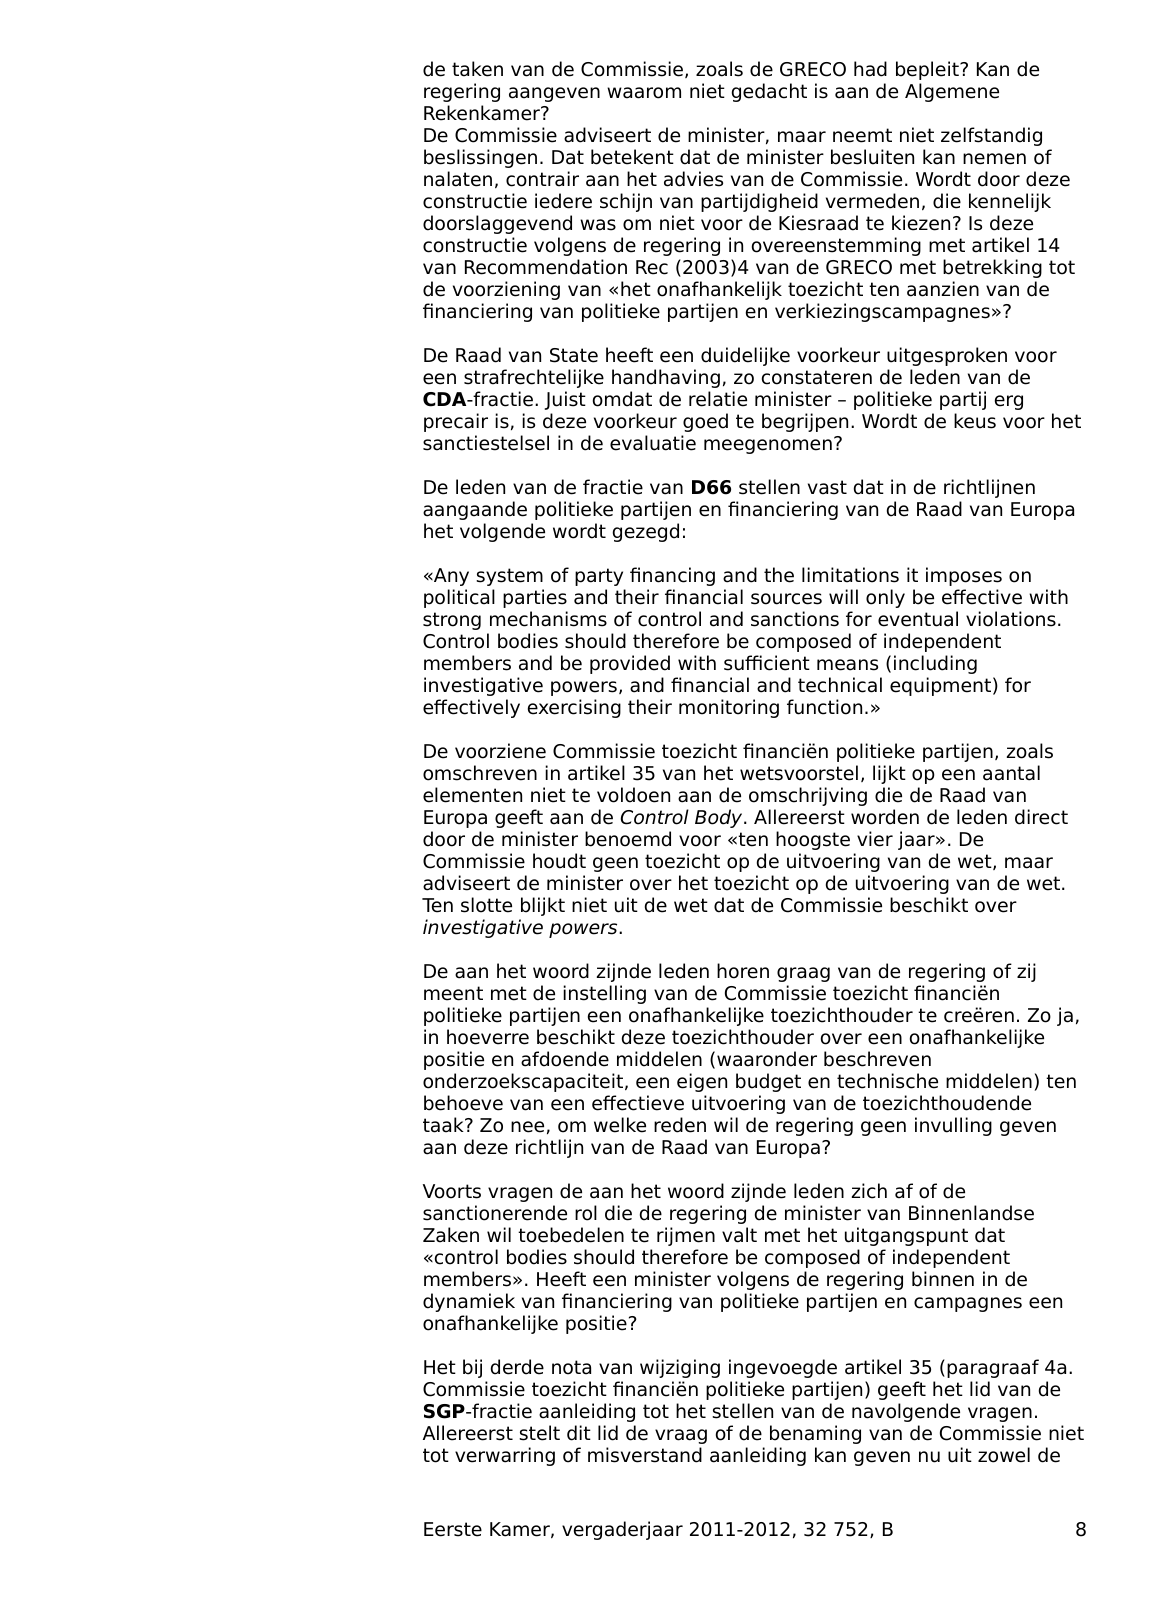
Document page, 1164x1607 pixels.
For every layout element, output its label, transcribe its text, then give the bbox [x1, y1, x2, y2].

text de taken van de Commissie, zoals de GRECO had bepleit? Kan de regering aangeven waarom niet gedacht is aan de Algemene Rekenkamer? [422, 59, 1087, 125]
text De leden van de fractie van D66 stellen vast dat in de richtlijnen aangaande politieke partijen en financiering van de Raad van Europa het volgende wordt gezegd: [422, 477, 1087, 543]
text Voorts vragen de aan het woord zijnde leden zich af of de sanctionerende rol die de regering de minister van Binnenlandse Zaken wil toebedelen te rijmen valt met het uitgangspunt dat «control bodies should therefore be composed of independent members». Heeft een minister volgens de regering binnen in de dynamiek van financiering van politieke partijen en campagnes een onafhankelijke positie? [422, 1181, 1087, 1335]
text Het bij derde nota van wijziging ingevoegde artikel 35 (paragraaf 4a. Commissie toezicht financiën politieke partijen) geeft het lid van de SGP-fractie aanleiding tot het stellen van de navolgende vragen. Allereerst stelt dit lid de vraag of de benaming van de Commissie niet tot verwarring of misverstand aanleiding kan geven nu uit zowel de [422, 1357, 1087, 1467]
text «Any system of party financing and the limitations it imposes on political parties and their financial sources will only be effective with strong mechanisms of control and sanctions for eventual violations. Control bodies should therefore be composed of independent members and be provided with sufficient means (including investigative powers, and financial and technical equipment) for effectively exercising their monitoring function.» [422, 565, 1087, 719]
text De voorziene Commissie toezicht financiën politieke partijen, zoals omschreven in artikel 35 van het wetsvoorstel, lijkt op een aantal elementen niet te voldoen aan de omschrijving die de Raad van Europa geeft aan de Control Body. Allereerst worden de leden direct door de minister benoemd voor «ten hoogste vier jaar». De Commissie houdt geen toezicht op de uitvoering van de wet, maar adviseert de minister over het toezicht op de uitvoering van de wet. Ten slotte blijkt niet uit de wet dat de Commissie beschikt over investigative powers. [422, 741, 1087, 939]
text De Commissie adviseert de minister, maar neemt niet zelfstandig beslissingen. Dat betekent dat de minister besluiten kan nemen of nalaten, contrair aan het advies van de Commissie. Wordt door deze constructie iedere schijn van partijdigheid vermeden, die kennelijk doorslaggevend was om niet voor de Kiesraad te kiezen? Is deze constructie volgens de regering in overeenstemming met artikel 14 van Recommendation Rec (2003)4 van de GRECO met betrekking tot de voorziening van «het onafhankelijk toezicht ten aanzien van de financiering van politieke partijen en verkiezingscampagnes»? [422, 125, 1087, 323]
text De Raad van State heeft een duidelijke voorkeur uitgesproken voor een strafrechtelijke handhaving, zo constateren de leden van de CDA-fractie. Juist omdat de relatie minister – politieke partij erg precair is, is deze voorkeur goed te begrijpen. Wordt de keus voor het sanctiestelsel in de evaluatie meegenomen? [422, 345, 1087, 455]
text De aan het woord zijnde leden horen graag van de regering of zij meent met de instelling van de Commissie toezicht financiën politieke partijen een onafhankelijke toezichthouder te creëren. Zo ja, in hoeverre beschikt deze toezichthouder over een onafhankelijke positie en afdoende middelen (waaronder beschreven onderzoekscapaciteit, een eigen budget en technische middelen) ten behoeve van een effectieve uitvoering van de toezichthoudende taak? Zo nee, om welke reden wil de regering geen invulling geven aan deze richtlijn van de Raad van Europa? [422, 961, 1087, 1159]
